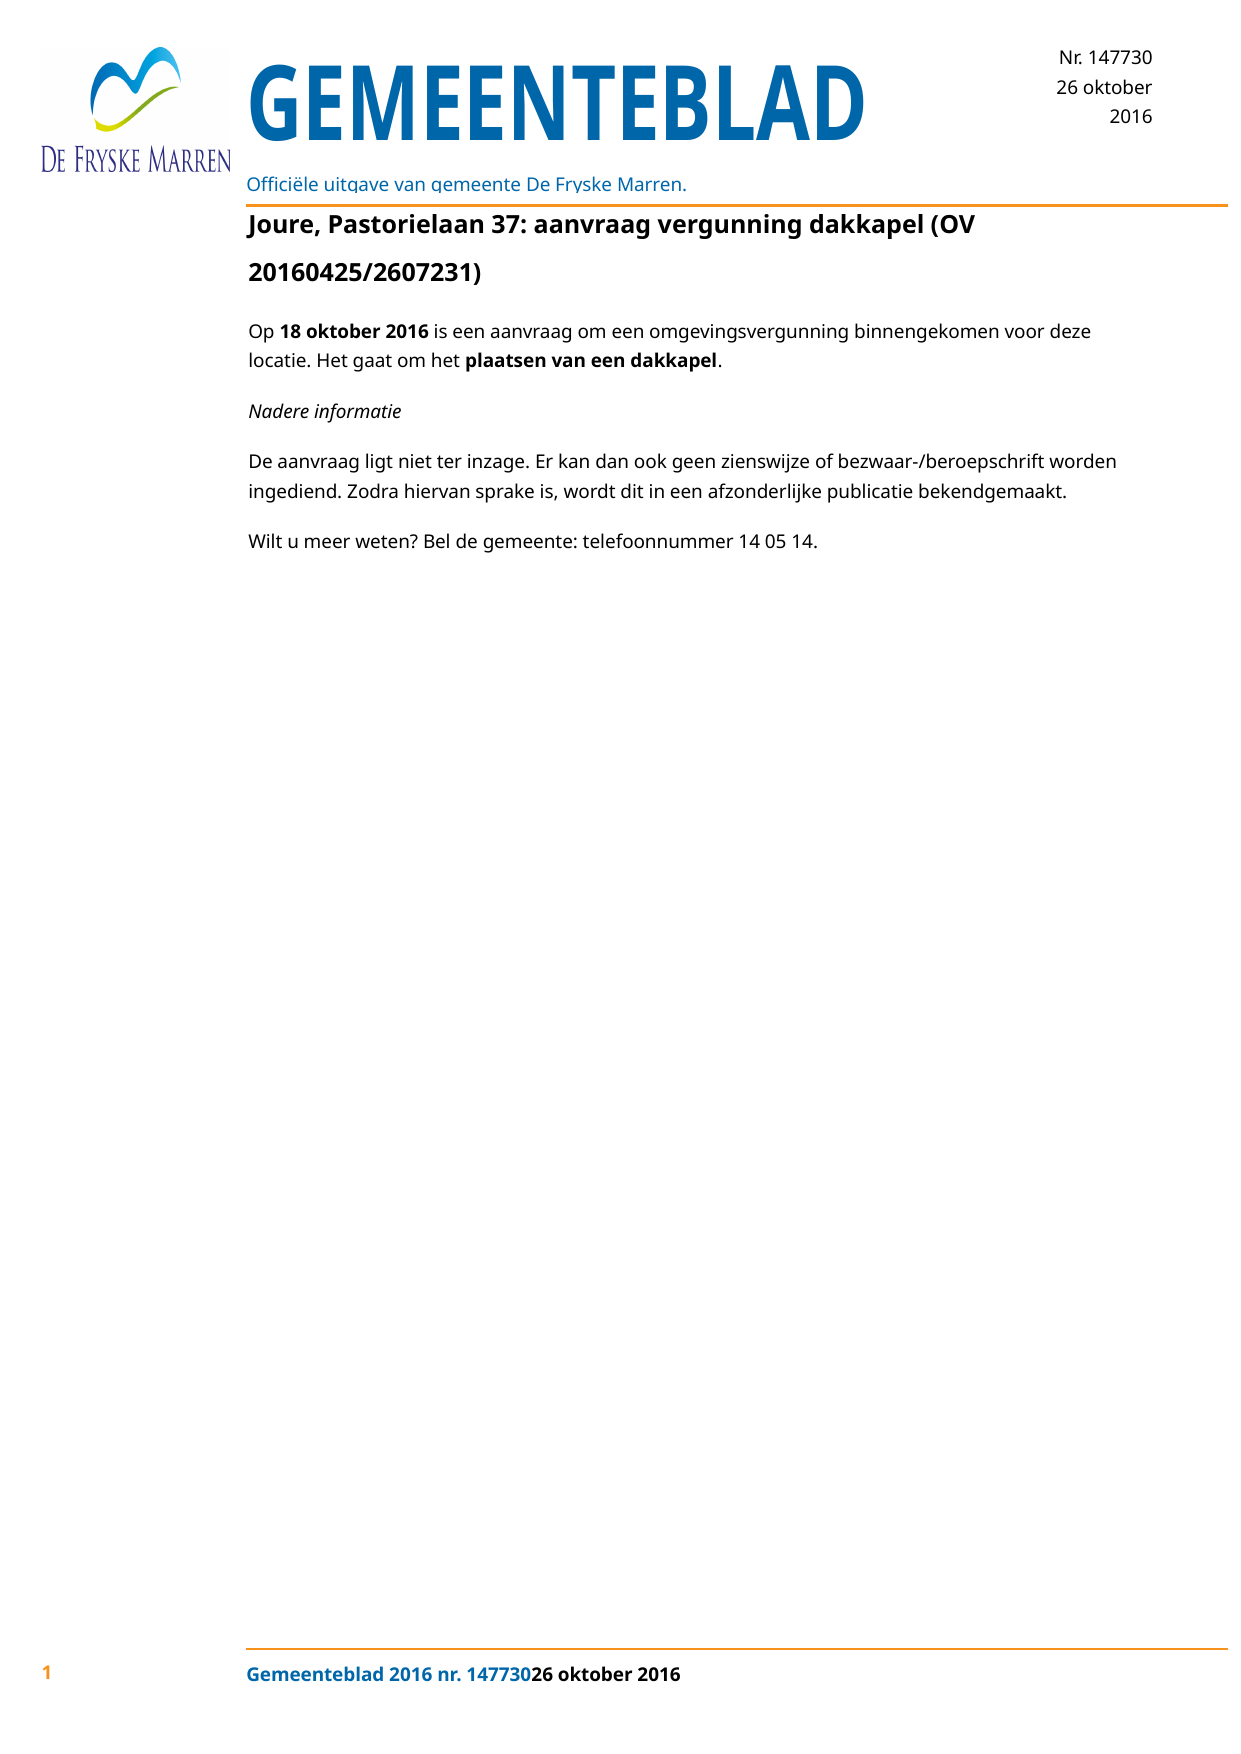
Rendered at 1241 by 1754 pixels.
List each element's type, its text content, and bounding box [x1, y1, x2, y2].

text De aanvraag ligt niet ter inzage. Er kan dan ook geen zienswijze of bezwaar-/beroepschrift worden ingediend. Zodra hiervan sprake is, wordt dit in een afzonderlijke publicatie bekendgemaakt. [248, 448, 1152, 504]
text Op 18 oktober 2016 is een aanvraag om een omgevingsvergunning binnengekomen voor deze locatie. Het gaat om het plaatsen van een dakkapel. [248, 318, 1152, 373]
text Wilt u meer weten? Bel de gemeente: telefoonnummer 14 05 14. [248, 528, 1152, 554]
picture [41, 47, 231, 172]
text Joure, Pastorielaan 37: aanvraag vergunning dakkapel (OV 20160425/2607231) [248, 207, 1152, 288]
text Nadere informatie [248, 398, 1152, 424]
